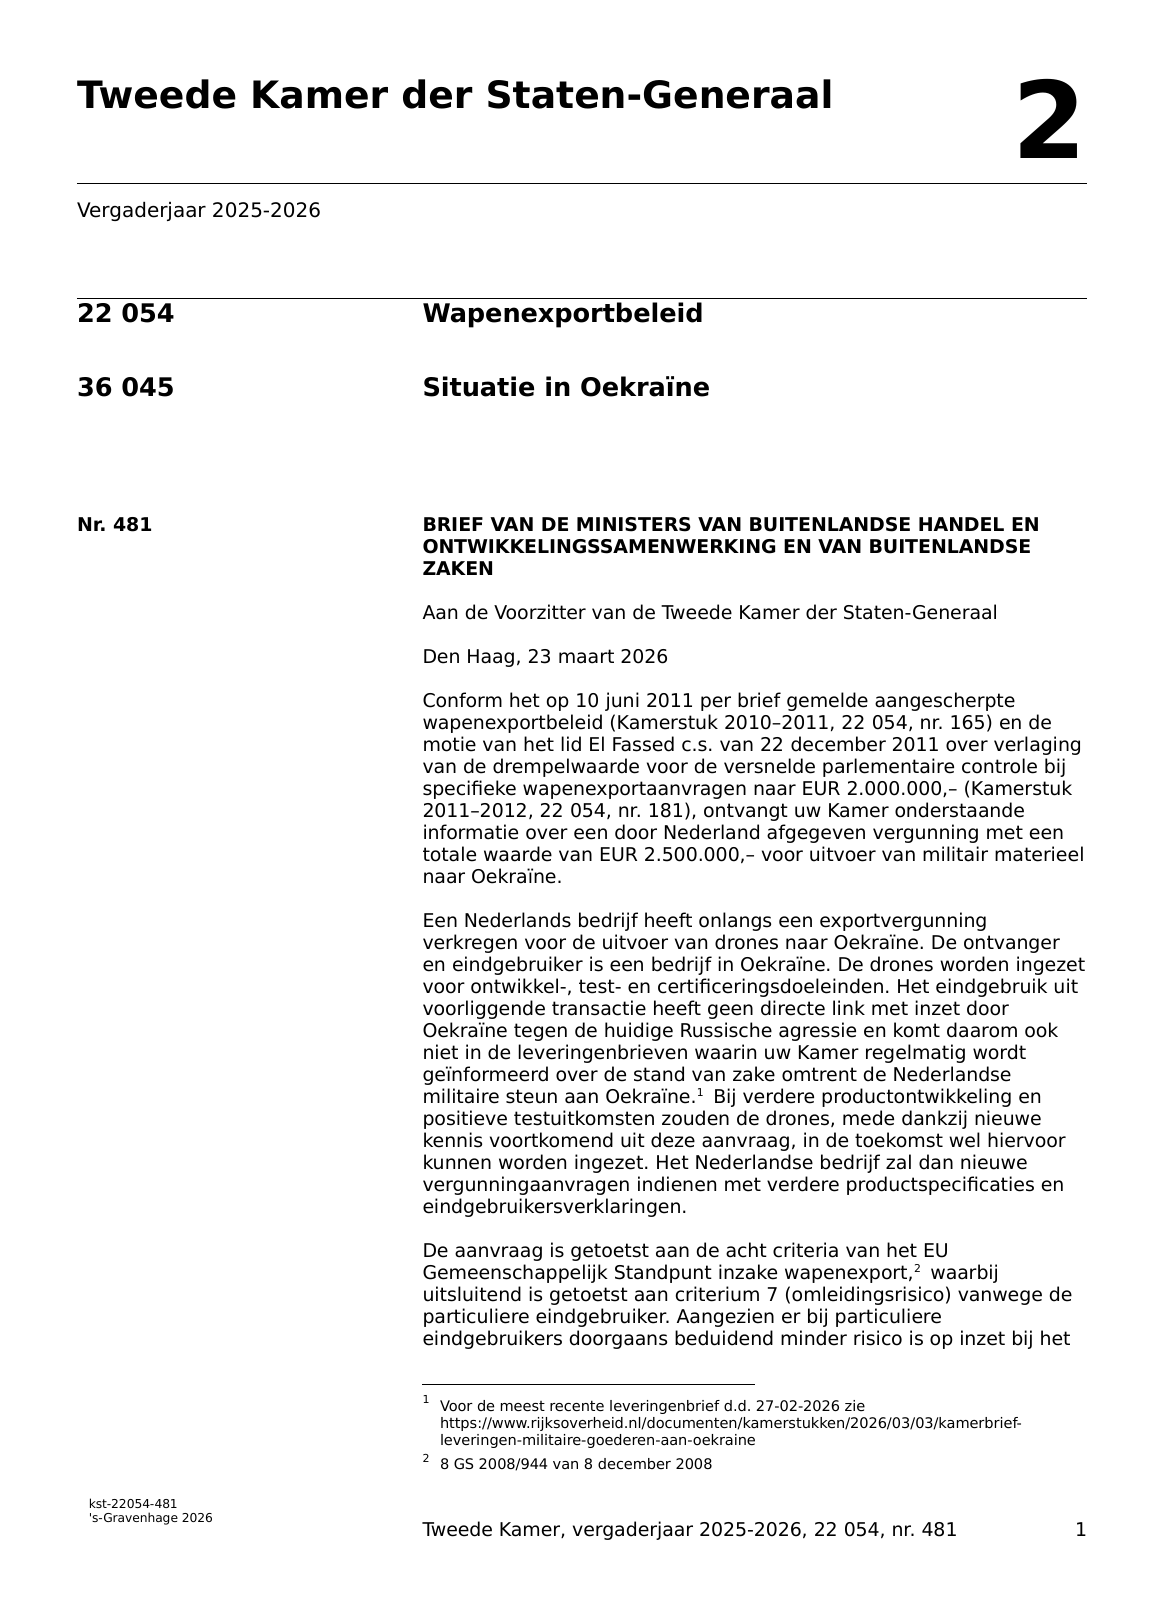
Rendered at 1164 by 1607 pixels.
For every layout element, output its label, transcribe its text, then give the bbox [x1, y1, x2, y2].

text 8 GS 2008/944 van 8 december 2008 [422, 1452, 1087, 1474]
text Conform het op 10 juni 2011 per brief gemelde aangescherpte wapenexportbeleid (Kamerstuk 2010–2011, 22 054, nr. 165) en de motie van het lid El Fassed c.s. van 22 december 2011 over verlaging van de drempelwaarde voor de versnelde parlementaire controle bij specifieke wapenexportaanvragen naar EUR 2.000.000,– (Kamerstuk 2011–2012, 22 054, nr. 181), ontvangt uw Kamer onderstaande informatie over een door Nederland afgegeven vergunning met een totale waarde van EUR 2.500.000,– voor uitvoer van militair materieel naar Oekraïne. [422, 690, 1087, 888]
text Den Haag, 23 maart 2026 [422, 646, 1087, 668]
subtitle 22 054 Wapenexportbeleid [77, 299, 1087, 329]
table_header 2 [886, 59, 1087, 183]
text De aanvraag is getoetst aan de acht criteria van het EU Gemeenschappelijk Standpunt inzake wapenexport, waarbij uitsluitend is getoetst aan criterium 7 (omleidingsrisico) vanwege de particuliere eindgebruiker. Aangezien er bij particuliere eindgebruikers doorgaans beduidend minder risico is op inzet bij het [422, 1240, 1087, 1350]
text Voor de meest recente leveringenbrief d.d. 27-02-2026 zie https://www.rijksoverheid.nl/documenten/kamerstukken/2026/03/03/kamerbrief-leveringen-militaire-goederen-aan-oekraine [422, 1393, 1087, 1449]
text kst-22054-481 [88, 1497, 323, 1511]
table_header Tweede Kamer der Staten-Generaal [77, 59, 886, 183]
text Een Nederlands bedrijf heeft onlangs een exportvergunning verkregen voor de uitvoer van drones naar Oekraïne. De ontvanger en eindgebruiker is een bedrijf in Oekraïne. De drones worden ingezet voor ontwikkel-, test- en certificeringsdoeleinden. Het eindgebruik uit voorliggende transactie heeft geen directe link met inzet door Oekraïne tegen de huidige Russische agressie en komt daarom ook niet in de leveringenbrieven waarin uw Kamer regelmatig wordt geïnformeerd over de stand van zake omtrent de Nederlandse militaire steun aan Oekraïne. Bij verdere productontwikkeling en positieve testuitkomsten zouden de drones, mede dankzij nieuwe kennis voortkomend uit deze aanvraag, in de toekomst wel hiervoor kunnen worden ingezet. Het Nederlandse bedrijf zal dan nieuwe vergunningaanvragen indienen met verdere productspecificaties en eindgebruikersverklaringen. [422, 910, 1087, 1218]
subtitle Nr. 481 BRIEF VAN DE MINISTERS VAN BUITENLANDSE HANDEL EN ONTWIKKELINGSSAMENWERKING EN VAN BUITENLANDSE ZAKEN [77, 514, 1087, 580]
subtitle 36 045 Situatie in Oekraïne [77, 373, 1087, 403]
text 's-Gravenhage 2026 [88, 1511, 323, 1525]
table_cell Vergaderjaar 2025-2026 [77, 184, 1087, 298]
text Aan de Voorzitter van de Tweede Kamer der Staten-Generaal [422, 602, 1087, 624]
